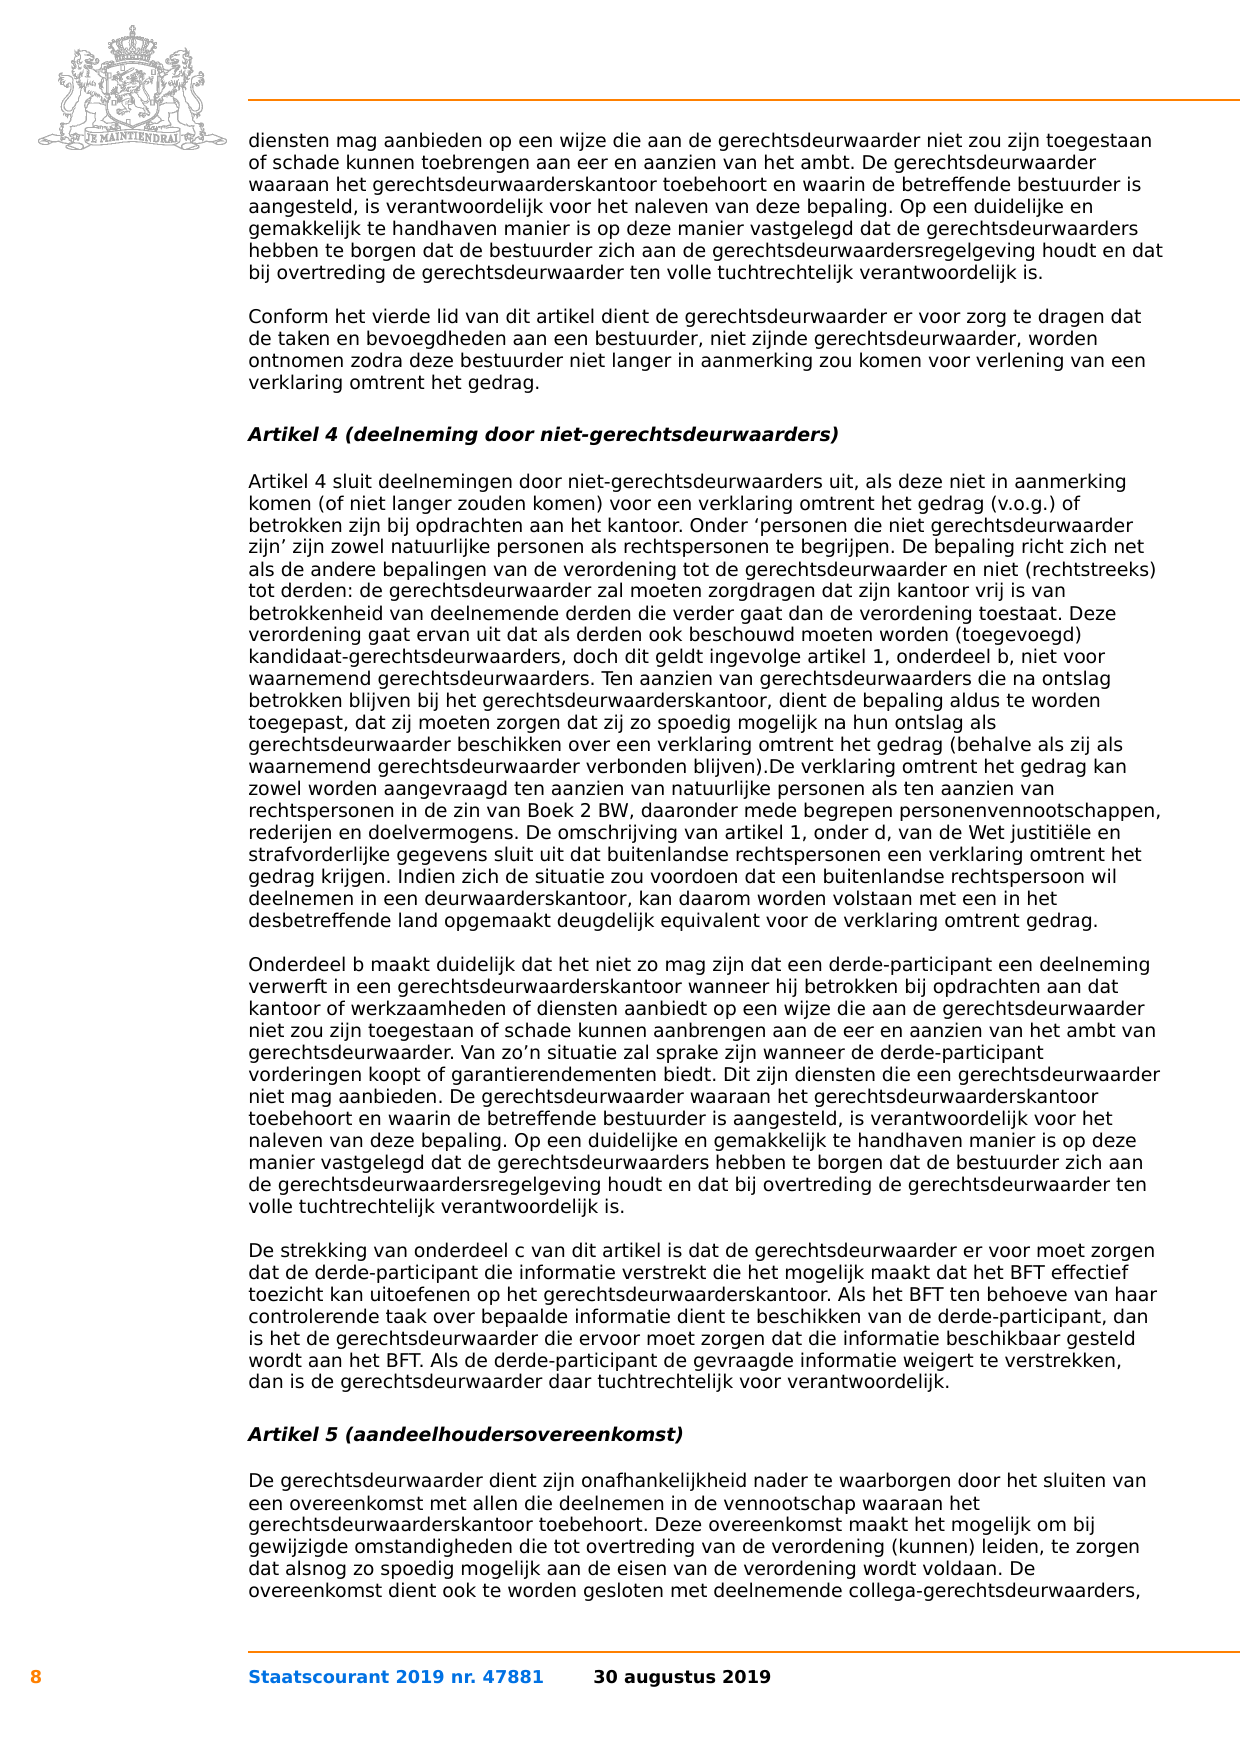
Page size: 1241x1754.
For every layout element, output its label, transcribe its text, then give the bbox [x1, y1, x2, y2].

picture [38, 25, 227, 150]
subtitle Artikel 5 (aandeelhoudersovereenkomst) [248, 1423, 1163, 1445]
text Artikel 4 sluit deelnemingen door niet-gerechtsdeurwaarders uit, als deze niet in aanmerking komen (of niet langer zouden komen) voor een verklaring omtrent het gedrag (v.o.g.) of betrokken zijn bij opdrachten aan het kantoor. Onder ‘personen die niet gerechtsdeurwaarder zijn’ zijn zowel natuurlijke personen als rechtspersonen te begrijpen. De bepaling richt zich net als de andere bepalingen van de verordening tot de gerechtsdeurwaarder en niet (rechtstreeks) tot derden: de gerechtsdeurwaarder zal moeten zorgdragen dat zijn kantoor vrij is van betrokkenheid van deelnemende derden die verder gaat dan de verordening toestaat. Deze verordening gaat ervan uit dat als derden ook beschouwd moeten worden (toegevoegd) kandidaat-gerechtsdeurwaarders, doch dit geldt ingevolge artikel 1, onderdeel b, niet voor waarnemend gerechtsdeurwaarders. Ten aanzien van gerechtsdeurwaarders die na ontslag betrokken blijven bij het gerechtsdeurwaarderskantoor, dient de bepaling aldus te worden toegepast, dat zij moeten zorgen dat zij zo spoedig mogelijk na hun ontslag als gerechtsdeurwaarder beschikken over een verklaring omtrent het gedrag (behalve als zij als waarnemend gerechtsdeurwaarder verbonden blijven).De verklaring omtrent het gedrag kan zowel worden aangevraagd ten aanzien van natuurlijke personen als ten aanzien van rechtspersonen in de zin van Boek 2 BW, daaronder mede begrepen personenvennootschappen, rederijen en doelvermogens. De omschrijving van artikel 1, onder d, van de Wet justitiële en strafvorderlijke gegevens sluit uit dat buitenlandse rechtspersonen een verklaring omtrent het gedrag krijgen. Indien zich de situatie zou voordoen dat een buitenlandse rechtspersoon wil deelnemen in een deurwaarderskantoor, kan daarom worden volstaan met een in het desbetreffende land opgemaakt deugdelijk equivalent voor de verklaring omtrent gedrag. [248, 471, 1163, 932]
text diensten mag aanbieden op een wijze die aan de gerechtsdeurwaarder niet zou zijn toegestaan of schade kunnen toebrengen aan eer en aanzien van het ambt. De gerechtsdeurwaarder waaraan het gerechtsdeurwaarderskantoor toebehoort en waarin de betreffende bestuurder is aangesteld, is verantwoordelijk voor het naleven van deze bepaling. Op een duidelijke en gemakkelijk te handhaven manier is op deze manier vastgelegd dat de gerechtsdeurwaarders hebben te borgen dat de bestuurder zich aan de gerechtsdeurwaardersregelgeving houdt en dat bij overtreding de gerechtsdeurwaarder ten volle tuchtrechtelijk verantwoordelijk is. [248, 130, 1163, 284]
text Onderdeel b maakt duidelijk dat het niet zo mag zijn dat een derde-participant een deelneming verwerft in een gerechtsdeurwaarderskantoor wanneer hij betrokken bij opdrachten aan dat kantoor of werkzaamheden of diensten aanbiedt op een wijze die aan de gerechtsdeurwaarder niet zou zijn toegestaan of schade kunnen aanbrengen aan de eer en aanzien van het ambt van gerechtsdeurwaarder. Van zo’n situatie zal sprake zijn wanneer de derde-participant vorderingen koopt of garantierendementen biedt. Dit zijn diensten die een gerechtsdeurwaarder niet mag aanbieden. De gerechtsdeurwaarder waaraan het gerechtsdeurwaarderskantoor toebehoort en waarin de betreffende bestuurder is aangesteld, is verantwoordelijk voor het naleven van deze bepaling. Op een duidelijke en gemakkelijk te handhaven manier is op deze manier vastgelegd dat de gerechtsdeurwaarders hebben te borgen dat de bestuurder zich aan de gerechtsdeurwaardersregelgeving houdt en dat bij overtreding de gerechtsdeurwaarder ten volle tuchtrechtelijk verantwoordelijk is. [248, 954, 1163, 1218]
text Conform het vierde lid van dit artikel dient de gerechtsdeurwaarder er voor zorg te dragen dat de taken en bevoegdheden aan een bestuurder, niet zijnde gerechtsdeurwaarder, worden ontnomen zodra deze bestuurder niet langer in aanmerking zou komen voor verlening van een verklaring omtrent het gedrag. [248, 306, 1163, 393]
subtitle Artikel 4 (deelneming door niet-gerechtsdeurwaarders) [248, 423, 1163, 446]
text De strekking van onderdeel c van dit artikel is dat de gerechtsdeurwaarder er voor moet zorgen dat de derde-participant die informatie verstrekt die het mogelijk maakt dat het BFT effectief toezicht kan uitoefenen op het gerechtsdeurwaarderskantoor. Als het BFT ten behoeve van haar controlerende taak over bepaalde informatie dient te beschikken van de derde-participant, dan is het de gerechtsdeurwaarder die ervoor moet zorgen dat die informatie beschikbaar gesteld wordt aan het BFT. Als de derde-participant de gevraagde informatie weigert te verstrekken, dan is de gerechtsdeurwaarder daar tuchtrechtelijk voor verantwoordelijk. [248, 1239, 1163, 1393]
text De gerechtsdeurwaarder dient zijn onafhankelijkheid nader te waarborgen door het sluiten van een overeenkomst met allen die deelnemen in de vennootschap waaraan het gerechtsdeurwaarderskantoor toebehoort. Deze overeenkomst maakt het mogelijk om bij gewijzigde omstandigheden die tot overtreding van de verordening (kunnen) leiden, te zorgen dat alsnog zo spoedig mogelijk aan de eisen van de verordening wordt voldaan. De overeenkomst dient ook te worden gesloten met deelnemende collega-gerechtsdeurwaarders, [248, 1470, 1163, 1602]
